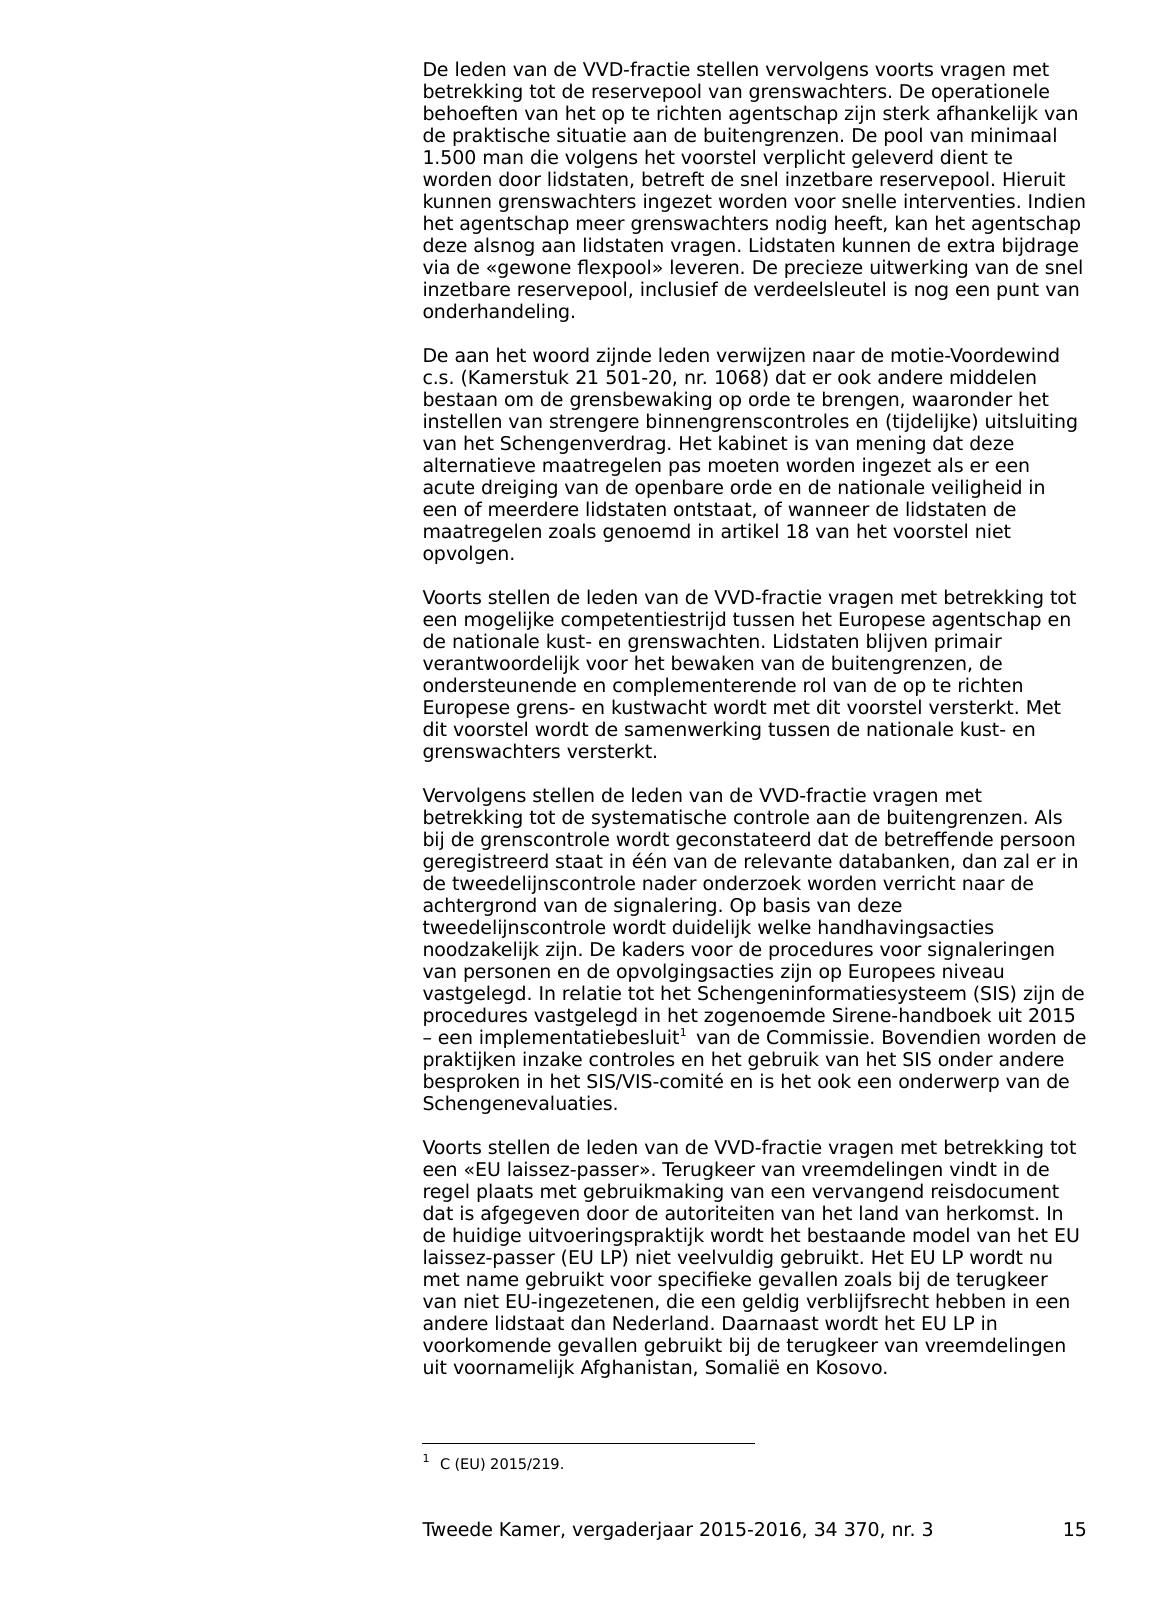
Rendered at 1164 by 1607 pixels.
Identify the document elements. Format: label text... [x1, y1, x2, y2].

text De leden van de VVD-fractie stellen vervolgens voorts vragen met betrekking tot de reservepool van grenswachters. De operationele behoeften van het op te richten agentschap zijn sterk afhankelijk van de praktische situatie aan de buitengrenzen. De pool van minimaal 1.500 man die volgens het voorstel verplicht geleverd dient te worden door lidstaten, betreft de snel inzetbare reservepool. Hieruit kunnen grenswachters ingezet worden voor snelle interventies. Indien het agentschap meer grenswachters nodig heeft, kan het agentschap deze alsnog aan lidstaten vragen. Lidstaten kunnen de extra bijdrage via de «gewone flexpool» leveren. De precieze uitwerking van de snel inzetbare reservepool, inclusief de verdeelsleutel is nog een punt van onderhandeling. [422, 59, 1087, 323]
text Voorts stellen de leden van de VVD-fractie vragen met betrekking tot een mogelijke competentiestrijd tussen het Europese agentschap en de nationale kust- en grenswachten. Lidstaten blijven primair verantwoordelijk voor het bewaken van de buitengrenzen, de ondersteunende en complementerende rol van de op te richten Europese grens- en kustwacht wordt met dit voorstel versterkt. Met dit voorstel wordt de samenwerking tussen de nationale kust- en grenswachters versterkt. [422, 587, 1087, 763]
text C (EU) 2015/219. [422, 1452, 1087, 1474]
text Vervolgens stellen de leden van de VVD-fractie vragen met betrekking tot de systematische controle aan de buitengrenzen. Als bij de grenscontrole wordt geconstateerd dat de betreffende persoon geregistreerd staat in één van de relevante databanken, dan zal er in de tweedelijnscontrole nader onderzoek worden verricht naar de achtergrond van de signalering. Op basis van deze tweedelijnscontrole wordt duidelijk welke handhavingsacties noodzakelijk zijn. De kaders voor de procedures voor signaleringen van personen en de opvolgingsacties zijn op Europees niveau vastgelegd. In relatie tot het Schengeninformatiesysteem (SIS) zijn de procedures vastgelegd in het zogenoemde Sirene-handboek uit 2015 – een implementatiebesluit van de Commissie. Bovendien worden de praktijken inzake controles en het gebruik van het SIS onder andere besproken in het SIS/VIS-comité en is het ook een onderwerp van de Schengenevaluaties. [422, 785, 1087, 1115]
text De aan het woord zijnde leden verwijzen naar de motie-Voordewind c.s. (Kamerstuk 21 501-20, nr. 1068) dat er ook andere middelen bestaan om de grensbewaking op orde te brengen, waaronder het instellen van strengere binnengrenscontroles en (tijdelijke) uitsluiting van het Schengenverdrag. Het kabinet is van mening dat deze alternatieve maatregelen pas moeten worden ingezet als er een acute dreiging van de openbare orde en de nationale veiligheid in een of meerdere lidstaten ontstaat, of wanneer de lidstaten de maatregelen zoals genoemd in artikel 18 van het voorstel niet opvolgen. [422, 345, 1087, 565]
text Voorts stellen de leden van de VVD-fractie vragen met betrekking tot een «EU laissez-passer». Terugkeer van vreemdelingen vindt in de regel plaats met gebruikmaking van een vervangend reisdocument dat is afgegeven door de autoriteiten van het land van herkomst. In de huidige uitvoeringspraktijk wordt het bestaande model van het EU laissez-passer (EU LP) niet veelvuldig gebruikt. Het EU LP wordt nu met name gebruikt voor specifieke gevallen zoals bij de terugkeer van niet EU-ingezetenen, die een geldig verblijfsrecht hebben in een andere lidstaat dan Nederland. Daarnaast wordt het EU LP in voorkomende gevallen gebruikt bij de terugkeer van vreemdelingen uit voornamelijk Afghanistan, Somalië en Kosovo. [422, 1137, 1087, 1379]
